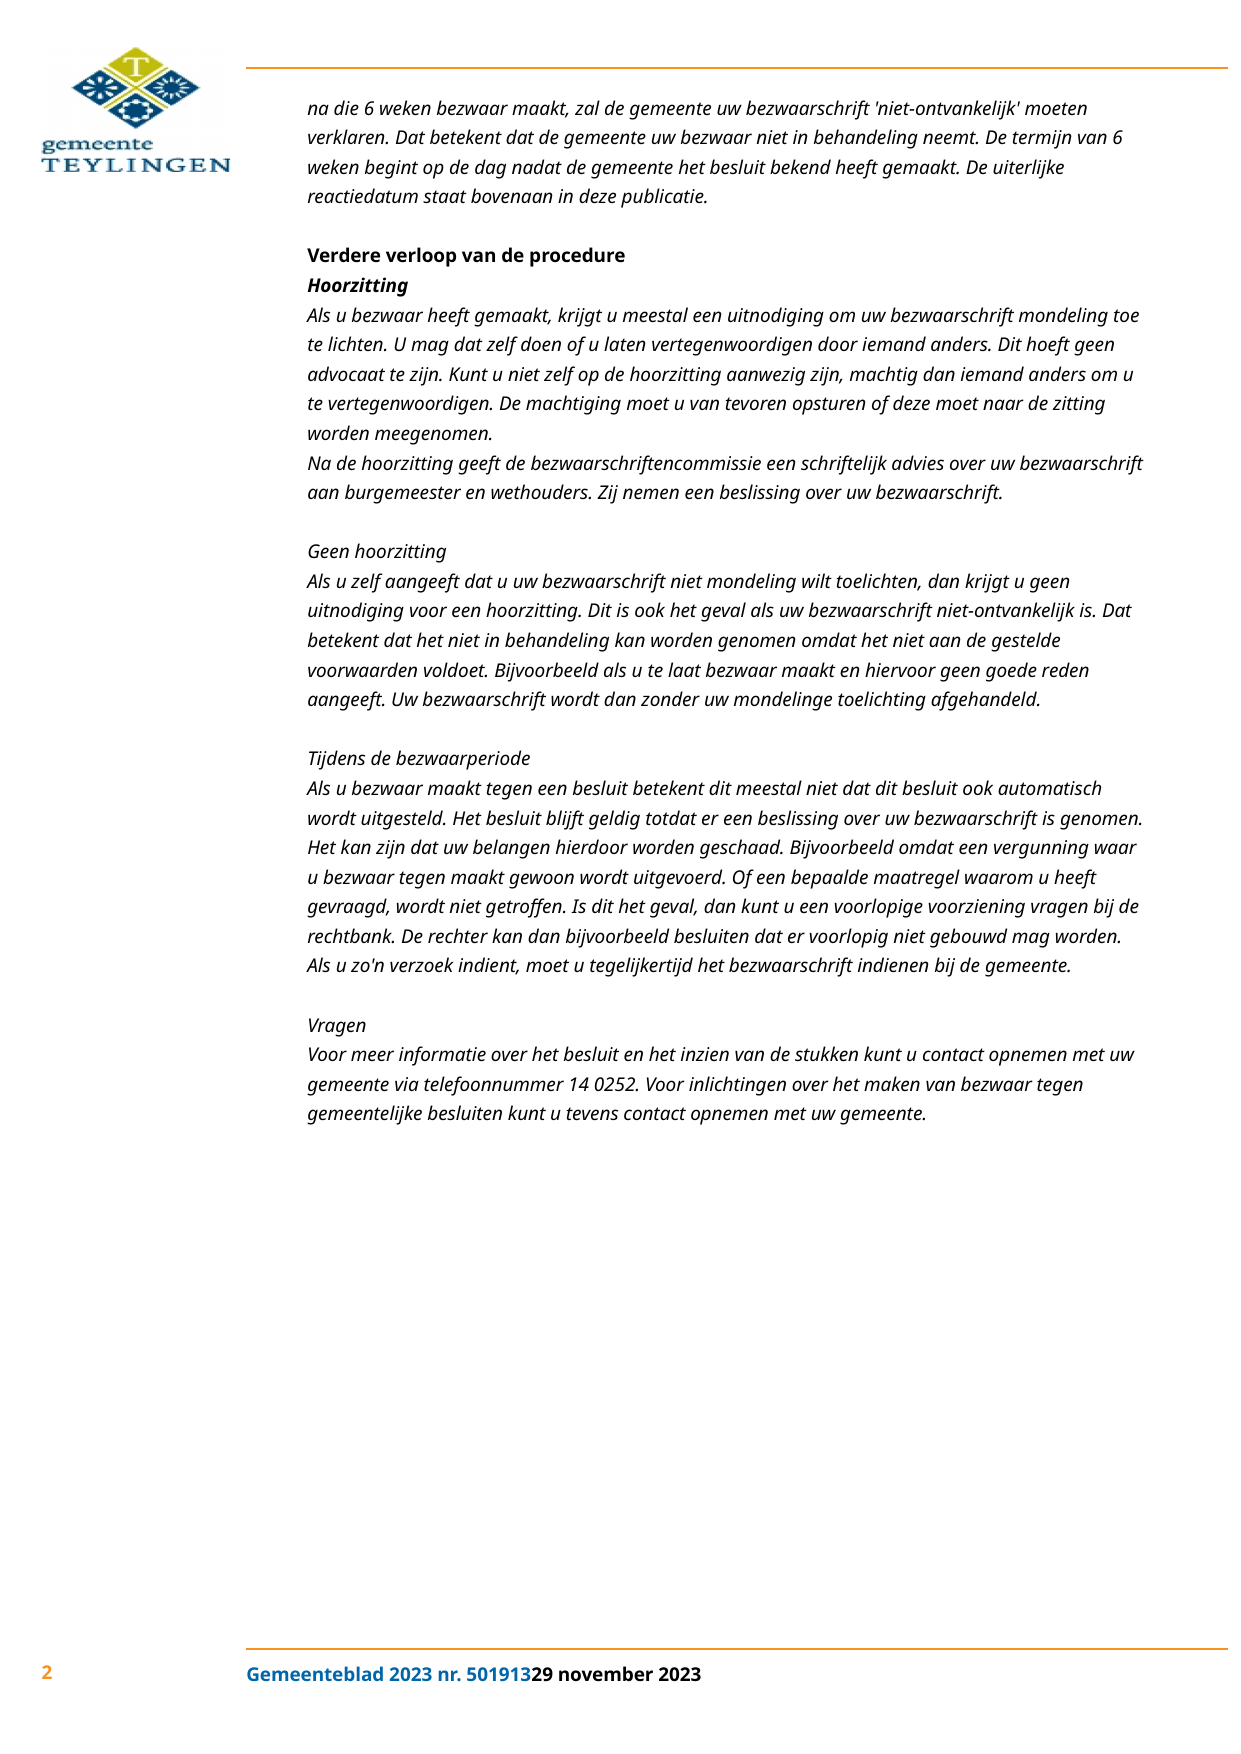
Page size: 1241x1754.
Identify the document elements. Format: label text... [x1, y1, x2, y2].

list Verdere verloop van de procedure [248, 243, 1152, 268]
list Na de hoorzitting geeft de bezwaarschriftencommissie een schriftelijk advies over uw bezwaarschrift aan burgemeester en wethouders. Zij nemen een beslissing over uw bezwaarschrift. [248, 450, 1152, 505]
list Als u zelf aangeeft dat u uw bezwaarschrift niet mondeling wilt toelichten, dan krijgt u geen uitnodiging voor een hoorzitting. Dit is ook het geval als uw bezwaarschrift niet-ontvankelijk is. Dat betekent dat het niet in behandeling kan worden genomen omdat het niet aan de gestelde voorwaarden voldoet. Bijvoorbeeld als u te laat bezwaar maakt en hiervoor geen goede reden aangeeft. Uw bezwaarschrift wordt dan zonder uw mondelinge toelichting afgehandeld. [248, 568, 1152, 712]
list Vragen [248, 1012, 1152, 1038]
list na die 6 weken bezwaar maakt, zal de gemeente uw bezwaarschrift 'niet-ontvankelijk' moeten verklaren. Dat betekent dat de gemeente uw bezwaar niet in behandeling neemt. De termijn van 6 weken begint op de dag nadat de gemeente het besluit bekend heeft gemaakt. De uiterlijke reactiedatum staat bovenaan in deze publicatie. [248, 95, 1152, 209]
picture [41, 47, 231, 172]
list Als u bezwaar maakt tegen een besluit betekent dit meestal niet dat dit besluit ook automatisch wordt uitgesteld. Het besluit blijft geldig totdat er een beslissing over uw bezwaarschrift is genomen. Het kan zijn dat uw belangen hierdoor worden geschaad. Bijvoorbeeld omdat een vergunning waar u bezwaar tegen maakt gewoon wordt uitgevoerd. Of een bepaalde maatregel waarom u heeft gevraagd, wordt niet getroffen. Is dit het geval, dan kunt u een voorlopige voorziening vragen bij de rechtbank. De rechter kan dan bijvoorbeeld besluiten dat er voorlopig niet gebouwd mag worden. Als u zo'n verzoek indient, moet u tegelijkertijd het bezwaarschrift indienen bij de gemeente. [248, 775, 1152, 978]
list Als u bezwaar heeft gemaakt, krijgt u meestal een uitnodiging om uw bezwaarschrift mondeling toe te lichten. U mag dat zelf doen of u laten vertegenwoordigen door iemand anders. Dit hoeft geen advocaat te zijn. Kunt u niet zelf op de hoorzitting aanwezig zijn, machtig dan iemand anders om u te vertegenwoordigen. De machtiging moet u van tevoren opsturen of deze moet naar de zitting worden meegenomen. [248, 302, 1152, 446]
list Hoorzitting [248, 272, 1152, 298]
list Tijdens de bezwaarperiode [248, 746, 1152, 771]
list Geen hoorzitting [248, 538, 1152, 564]
list Voor meer informatie over het besluit en het inzien van de stukken kunt u contact opnemen met uw gemeente via telefoonnummer 14 0252. Voor inlichtingen over het maken van bezwaar tegen gemeentelijke besluiten kunt u tevens contact opnemen met uw gemeente. [248, 1041, 1152, 1126]
